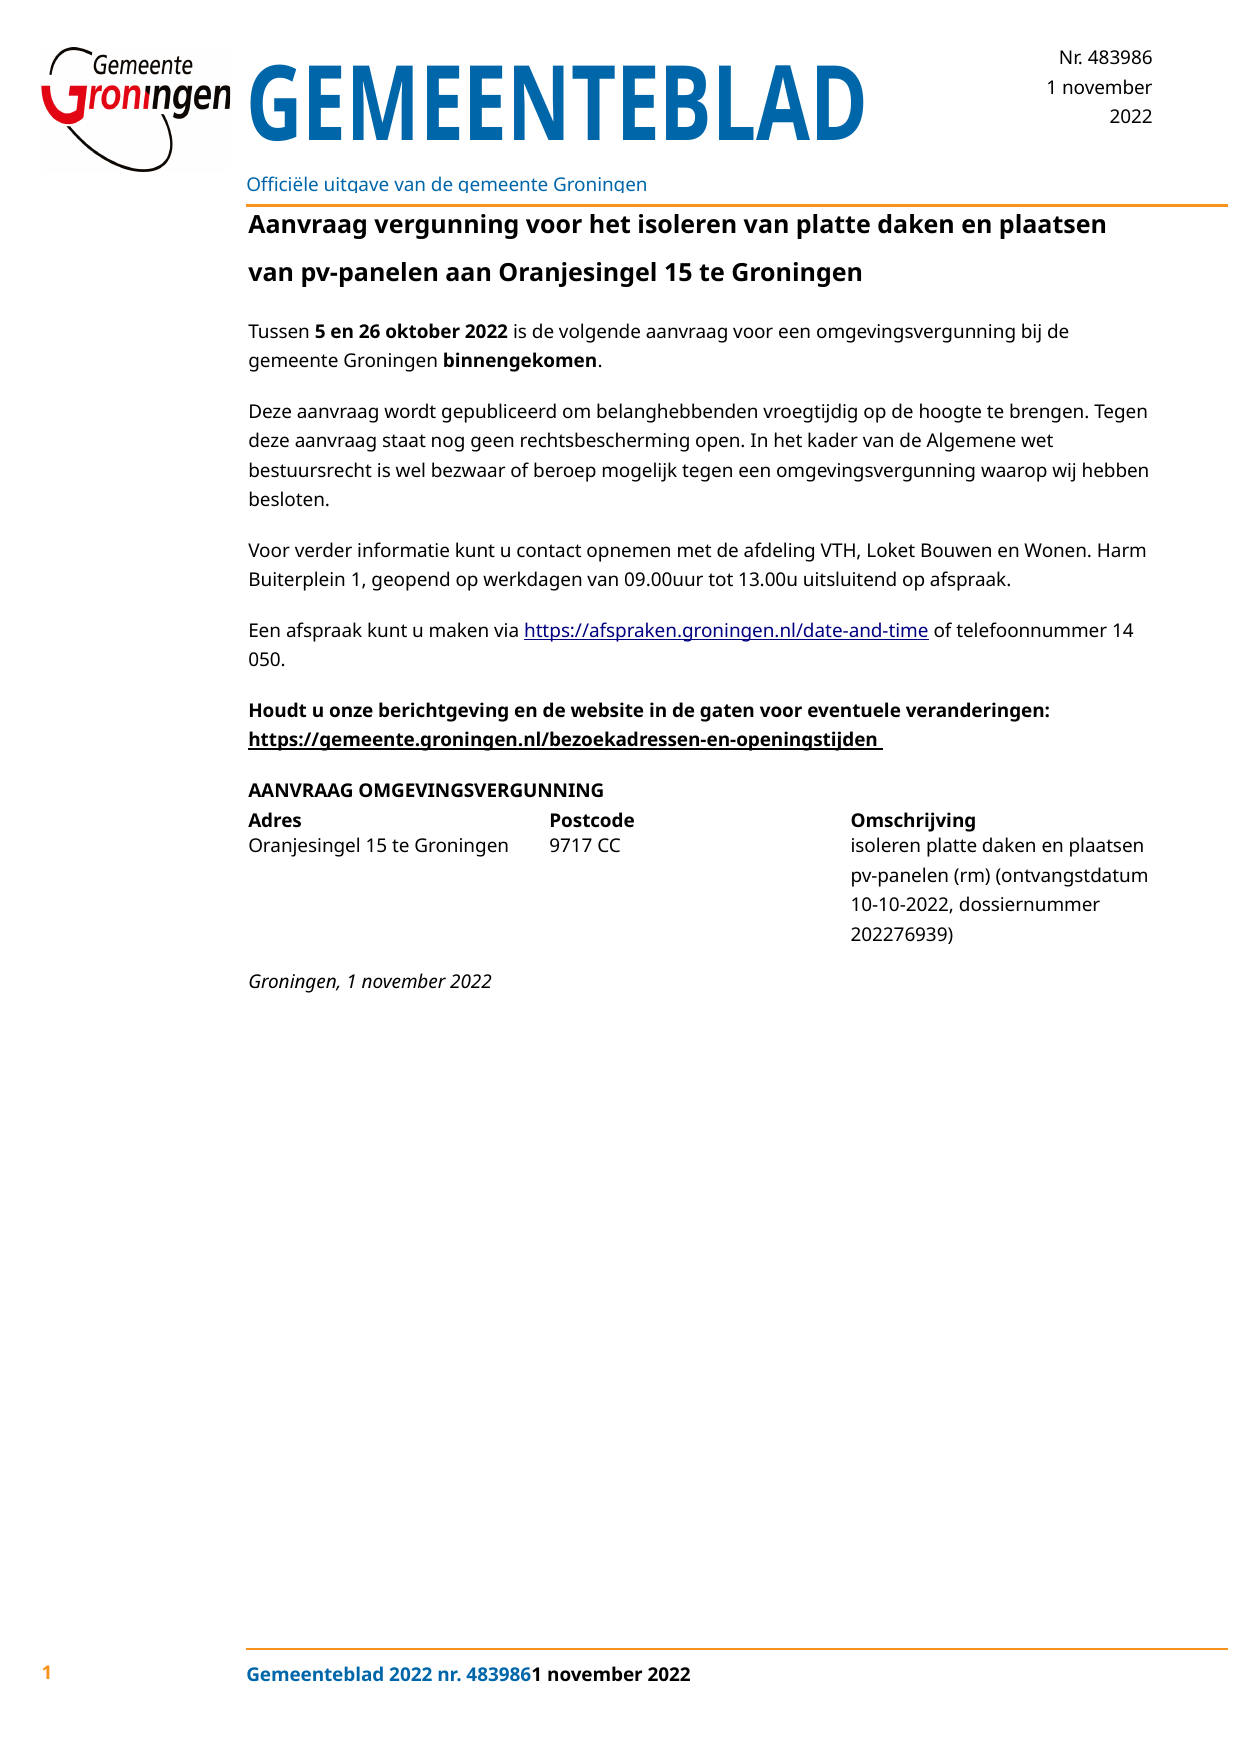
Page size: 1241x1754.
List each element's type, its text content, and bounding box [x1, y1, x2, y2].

table_header Adres [248, 807, 549, 832]
table_header Postcode [549, 807, 850, 832]
table_cell Oranjesingel 15 te Groningen [248, 833, 549, 947]
picture [41, 47, 231, 172]
text Voor verder informatie kunt u contact opnemen met de afdeling VTH, Loket Bouwen en Wonen. Harm Buiterplein 1, geopend op werkdagen van 09.00uur tot 13.00u uitsluitend op afspraak. [248, 537, 1152, 592]
text Tussen 5 en 26 oktober 2022 is de volgende aanvraag voor een omgevingsvergunning bij de gemeente Groningen binnengekomen. [248, 318, 1152, 373]
text Houdt u onze berichtgeving en de website in de gaten voor eventuele veranderingen: https://gemeente.groningen.nl/bezoekadressen-en-openingstijden [248, 697, 1152, 752]
text Aanvraag vergunning voor het isoleren van platte daken en plaatsen van pv-panelen aan Oranjesingel 15 te Groningen [248, 207, 1152, 288]
table_cell isoleren platte daken en plaatsen pv-panelen (rm) (ontvangstdatum 10-10-2022, dossiernummer 202276939) [850, 833, 1152, 947]
text Deze aanvraag wordt gepubliceerd om belanghebbenden vroegtijdig op de hoogte te brengen. Tegen deze aanvraag staat nog geen rechtsbescherming open. In het kader van de Algemene wet bestuursrecht is wel bezwaar of beroep mogelijk tegen een omgevingsvergunning waarop wij hebben besloten. [248, 398, 1152, 512]
text AANVRAAG OMGEVINGSVERGUNNING [248, 777, 1152, 803]
table_header Omschrijving [850, 807, 1152, 832]
text Een afspraak kunt u maken via https://afspraken.groningen.nl/date-and-time of telefoonnummer 14 050. [248, 617, 1152, 672]
table_cell 9717 CC [549, 833, 850, 947]
text Groningen, 1 november 2022 [248, 968, 1152, 994]
